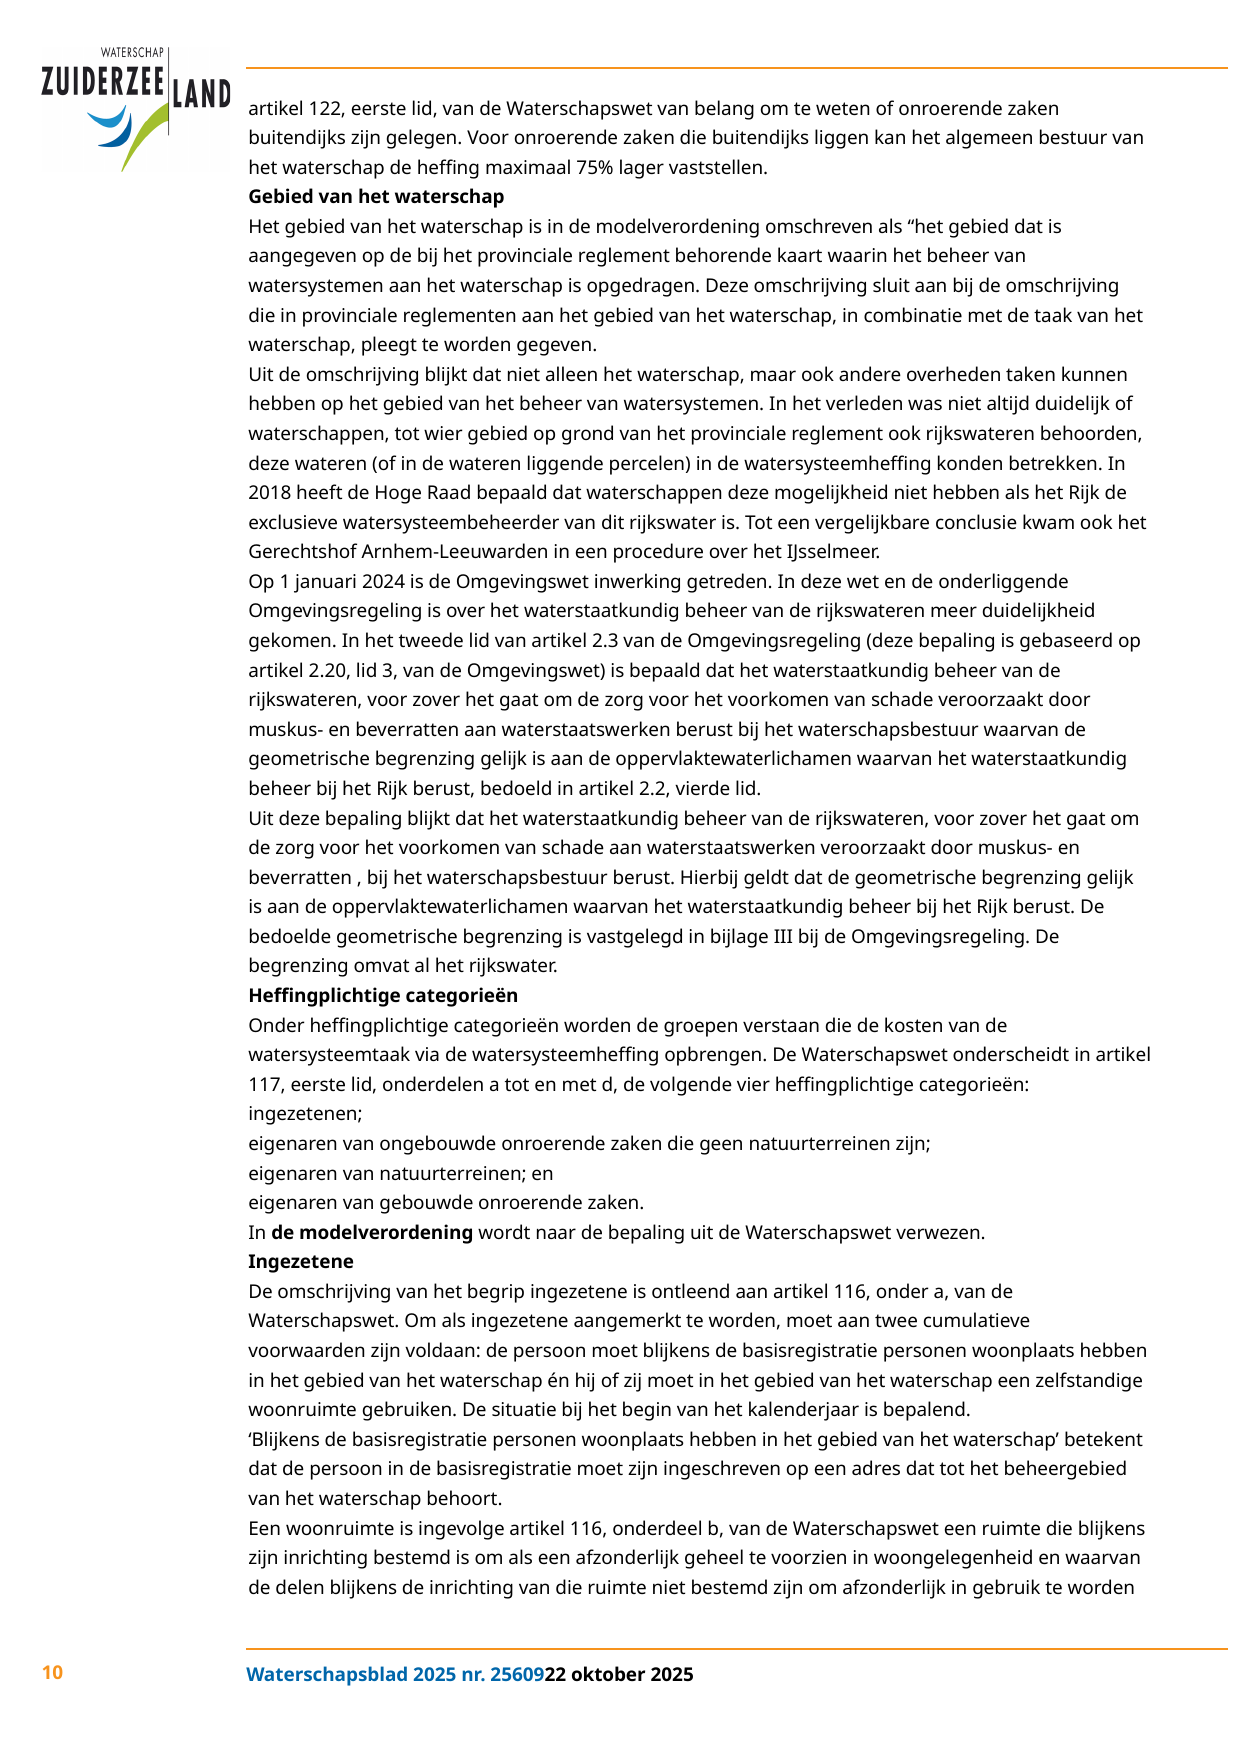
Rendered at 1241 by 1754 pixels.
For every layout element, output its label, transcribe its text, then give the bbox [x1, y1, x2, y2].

text In de modelverordening wordt naar de bepaling uit de Waterschapswet verwezen. [248, 1219, 1152, 1245]
text Gebied van het waterschap [248, 183, 1152, 209]
text eigenaren van ongebouwde onroerende zaken die geen natuurterreinen zijn; [248, 1130, 1152, 1156]
text De omschrijving van het begrip ingezetene is ontleend aan artikel 116, onder a, van de Waterschapswet. Om als ingezetene aangemerkt te worden, moet aan twee cumulatieve voorwaarden zijn voldaan: de persoon moet blijkens de basisregistratie personen woonplaats hebben in het gebied van het waterschap én hij of zij moet in het gebied van het waterschap een zelfstandige woonruimte gebruiken. De situatie bij het begin van het kalenderjaar is bepalend. [248, 1278, 1152, 1422]
text Een woonruimte is ingevolge artikel 116, onderdeel b, van de Waterschapswet een ruimte die blijkens zijn inrichting bestemd is om als een afzonderlijk geheel te voorzien in woongelegenheid en waarvan de delen blijkens de inrichting van die ruimte niet bestemd zijn om afzonderlijk in gebruik te worden [248, 1515, 1152, 1600]
text artikel 122, eerste lid, van de Waterschapswet van belang om te weten of onroerende zaken buitendijks zijn gelegen. Voor onroerende zaken die buitendijks liggen kan het algemeen bestuur van het waterschap de heffing maximaal 75% lager vaststellen. [248, 95, 1152, 180]
text Op 1 januari 2024 is de Omgevingswet inwerking getreden. In deze wet en de onderliggende Omgevingsregeling is over het waterstaatkundig beheer van de rijkswateren meer duidelijkheid gekomen. In het tweede lid van artikel 2.3 van de Omgevingsregeling (deze bepaling is gebaseerd op artikel 2.20, lid 3, van de Omgevingswet) is bepaald dat het waterstaatkundig beheer van de rijkswateren, voor zover het gaat om de zorg voor het voorkomen van schade veroorzaakt door muskus- en beverratten aan waterstaatswerken berust bij het waterschapsbestuur waarvan de geometrische begrenzing gelijk is aan de oppervlaktewaterlichamen waarvan het waterstaatkundig beheer bij het Rijk berust, bedoeld in artikel 2.2, vierde lid. [248, 568, 1152, 801]
text ‘Blijkens de basisregistratie personen woonplaats hebben in het gebied van het waterschap’ betekent dat de persoon in de basisregistratie moet zijn ingeschreven op een adres dat tot het beheergebied van het waterschap behoort. [248, 1426, 1152, 1511]
text Uit de omschrijving blijkt dat niet alleen het waterschap, maar ook andere overheden taken kunnen hebben op het gebied van het beheer van watersystemen. In het verleden was niet altijd duidelijk of waterschappen, tot wier gebied op grond van het provinciale reglement ook rijkswateren behoorden, deze wateren (of in de wateren liggende percelen) in de watersysteemheffing konden betrekken. In 2018 heeft de Hoge Raad bepaald dat waterschappen deze mogelijkheid niet hebben als het Rijk de exclusieve watersysteembeheerder van dit rijkswater is. Tot een vergelijkbare conclusie kwam ook het Gerechtshof Arnhem-Leeuwarden in een procedure over het IJsselmeer. [248, 361, 1152, 564]
text Ingezetene [248, 1248, 1152, 1274]
text Onder heffingplichtige categorieën worden de groepen verstaan die de kosten van de watersysteemtaak via de watersysteemheffing opbrengen. De Waterschapswet onderscheidt in artikel 117, eerste lid, onderdelen a tot en met d, de volgende vier heffingplichtige categorieën: [248, 1012, 1152, 1097]
text Het gebied van het waterschap is in de modelverordening omschreven als “het gebied dat is aangegeven op de bij het provinciale reglement behorende kaart waarin het beheer van watersystemen aan het waterschap is opgedragen. Deze omschrijving sluit aan bij de omschrijving die in provinciale reglementen aan het gebied van het waterschap, in combinatie met de taak van het waterschap, pleegt te worden gegeven. [248, 213, 1152, 357]
text Uit deze bepaling blijkt dat het waterstaatkundig beheer van de rijkswateren, voor zover het gaat om de zorg voor het voorkomen van schade aan waterstaatswerken veroorzaakt door muskus- en beverratten , bij het waterschapsbestuur berust. Hierbij geldt dat de geometrische begrenzing gelijk is aan de oppervlaktewaterlichamen waarvan het waterstaatkundig beheer bij het Rijk berust. De bedoelde geometrische begrenzing is vastgelegd in bijlage III bij de Omgevingsregeling. De begrenzing omvat al het rijkswater. [248, 805, 1152, 978]
text ingezetenen; [248, 1101, 1152, 1126]
text eigenaren van natuurterreinen; en [248, 1160, 1152, 1186]
picture [41, 47, 231, 172]
text Heffingplichtige categorieën [248, 982, 1152, 1008]
text eigenaren van gebouwde onroerende zaken. [248, 1189, 1152, 1215]
